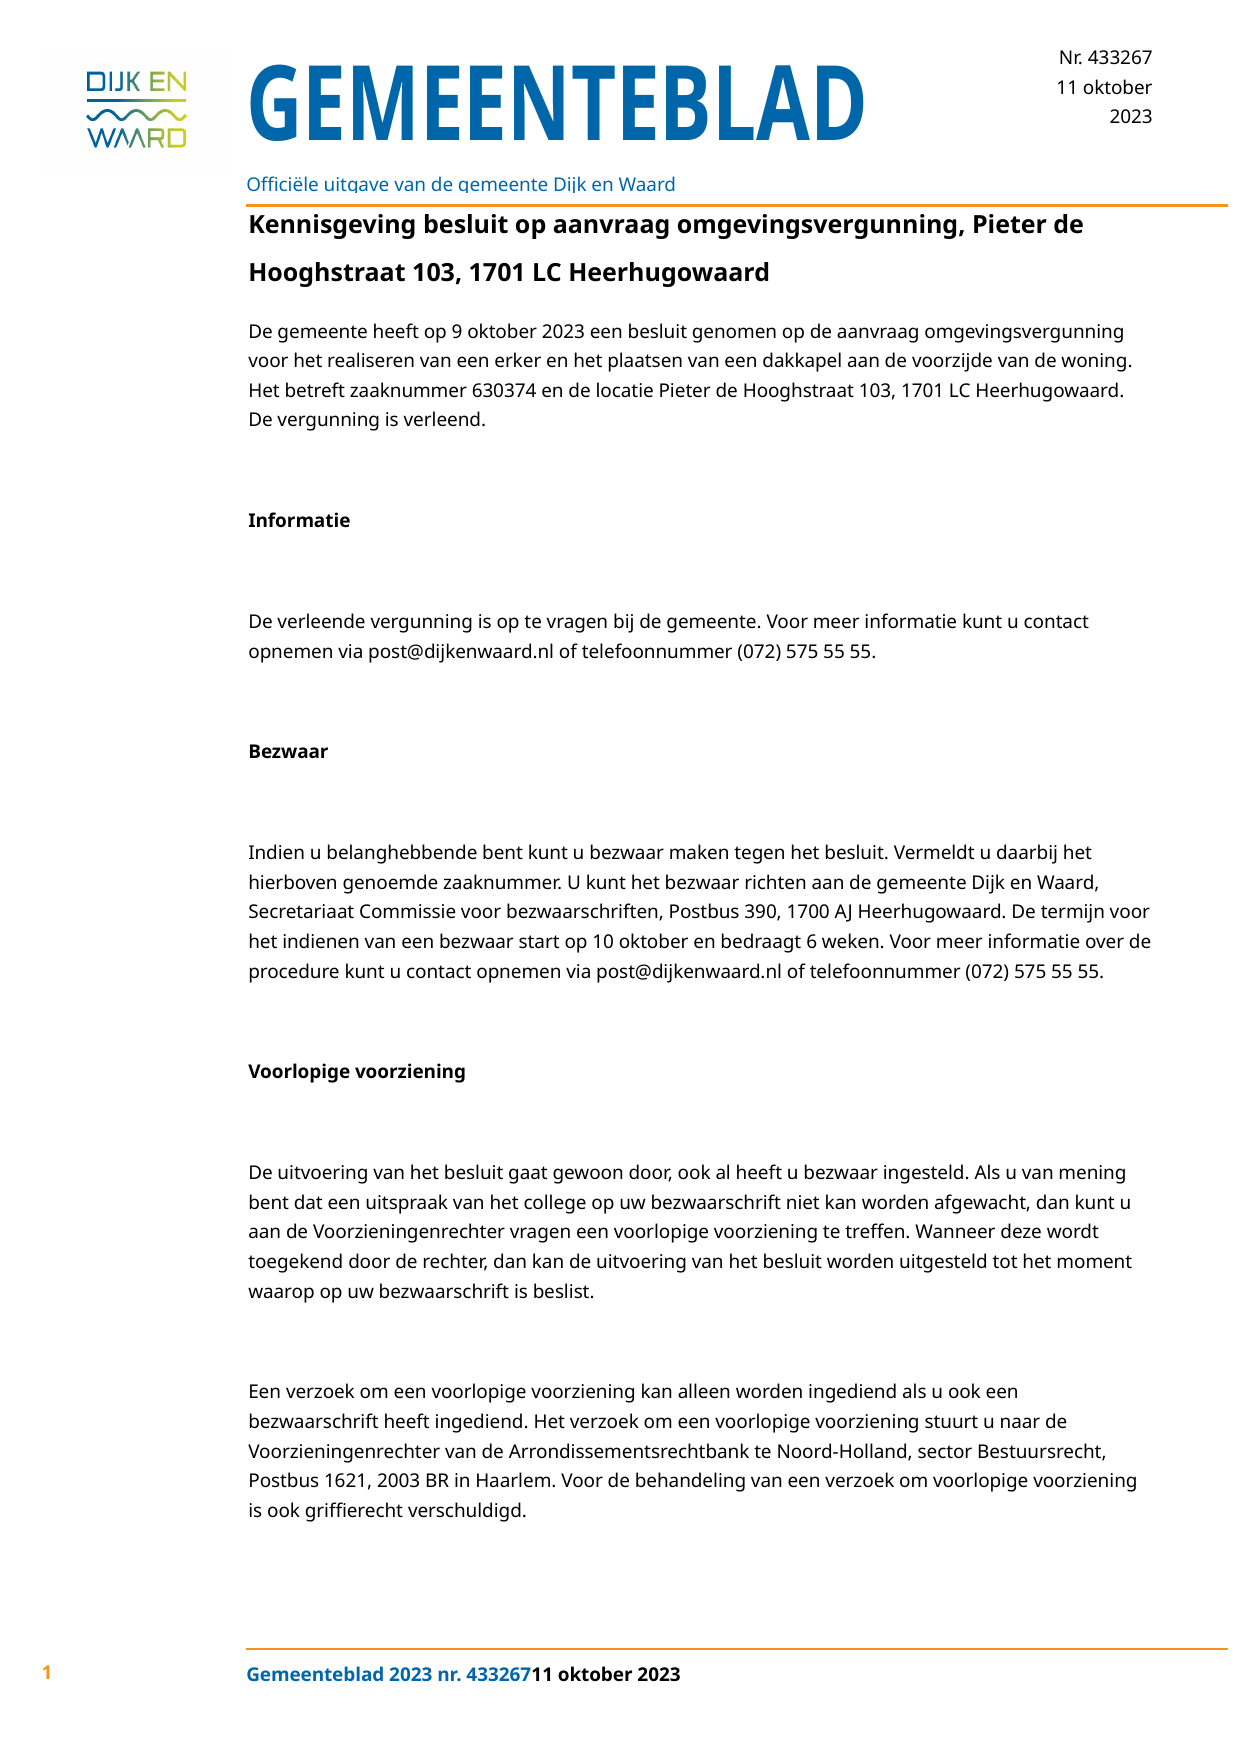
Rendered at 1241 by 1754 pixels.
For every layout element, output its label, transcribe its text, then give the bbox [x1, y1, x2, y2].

text Indien u belanghebbende bent kunt u bezwaar maken tegen het besluit. Vermeldt u daarbij het hierboven genoemde zaaknummer. U kunt het bezwaar richten aan de gemeente Dijk en Waard, Secretariaat Commissie voor bezwaarschriften, Postbus 390, 1700 AJ Heerhugowaard. De termijn voor het indienen van een bezwaar start op 10 oktober en bedraagt 6 weken. Voor meer informatie over de procedure kunt u contact opnemen via post@dijkenwaard.nl of telefoonnummer (072) 575 55 55. [248, 839, 1152, 984]
text De uitvoering van het besluit gaat gewoon door, ook al heeft u bezwaar ingesteld. Als u van mening bent dat een uitspraak van het college op uw bezwaarschrift niet kan worden afgewacht, dan kunt u aan de Voorzieningenrechter vragen een voorlopige voorziening te treffen. Wanneer deze wordt toegekend door de rechter, dan kan de uitvoering van het besluit worden uitgesteld tot het moment waarop op uw bezwaarschrift is beslist. [248, 1159, 1152, 1304]
text Bezwaar [248, 739, 1152, 764]
text Een verzoek om een voorlopige voorziening kan alleen worden ingediend als u ook een bezwaarschrift heeft ingediend. Het verzoek om een voorlopige voorziening stuurt u naar de Voorzieningenrechter van de Arrondissementsrechtbank te Noord-Holland, sector Bestuursrecht, Postbus 1621, 2003 BR in Haarlem. Voor de behandeling van een verzoek om voorlopige voorziening is ook griffierecht verschuldigd. [248, 1379, 1152, 1523]
text De verleende vergunning is op te vragen bij de gemeente. Voor meer informatie kunt u contact opnemen via post@dijkenwaard.nl of telefoonnummer (072) 575 55 55. [248, 608, 1152, 664]
text Kennisgeving besluit op aanvraag omgevingsvergunning, Pieter de Hooghstraat 103, 1701 LC Heerhugowaard [248, 207, 1152, 288]
text Voorlopige voorziening [248, 1059, 1152, 1084]
text Informatie [248, 507, 1152, 533]
picture [41, 47, 231, 172]
text De gemeente heeft op 9 oktober 2023 een besluit genomen op de aanvraag omgevingsvergunning voor het realiseren van een erker en het plaatsen van een dakkapel aan de voorzijde van de woning. Het betreft zaaknummer 630374 en de locatie Pieter de Hooghstraat 103, 1701 LC Heerhugowaard. De vergunning is verleend. [248, 318, 1152, 432]
